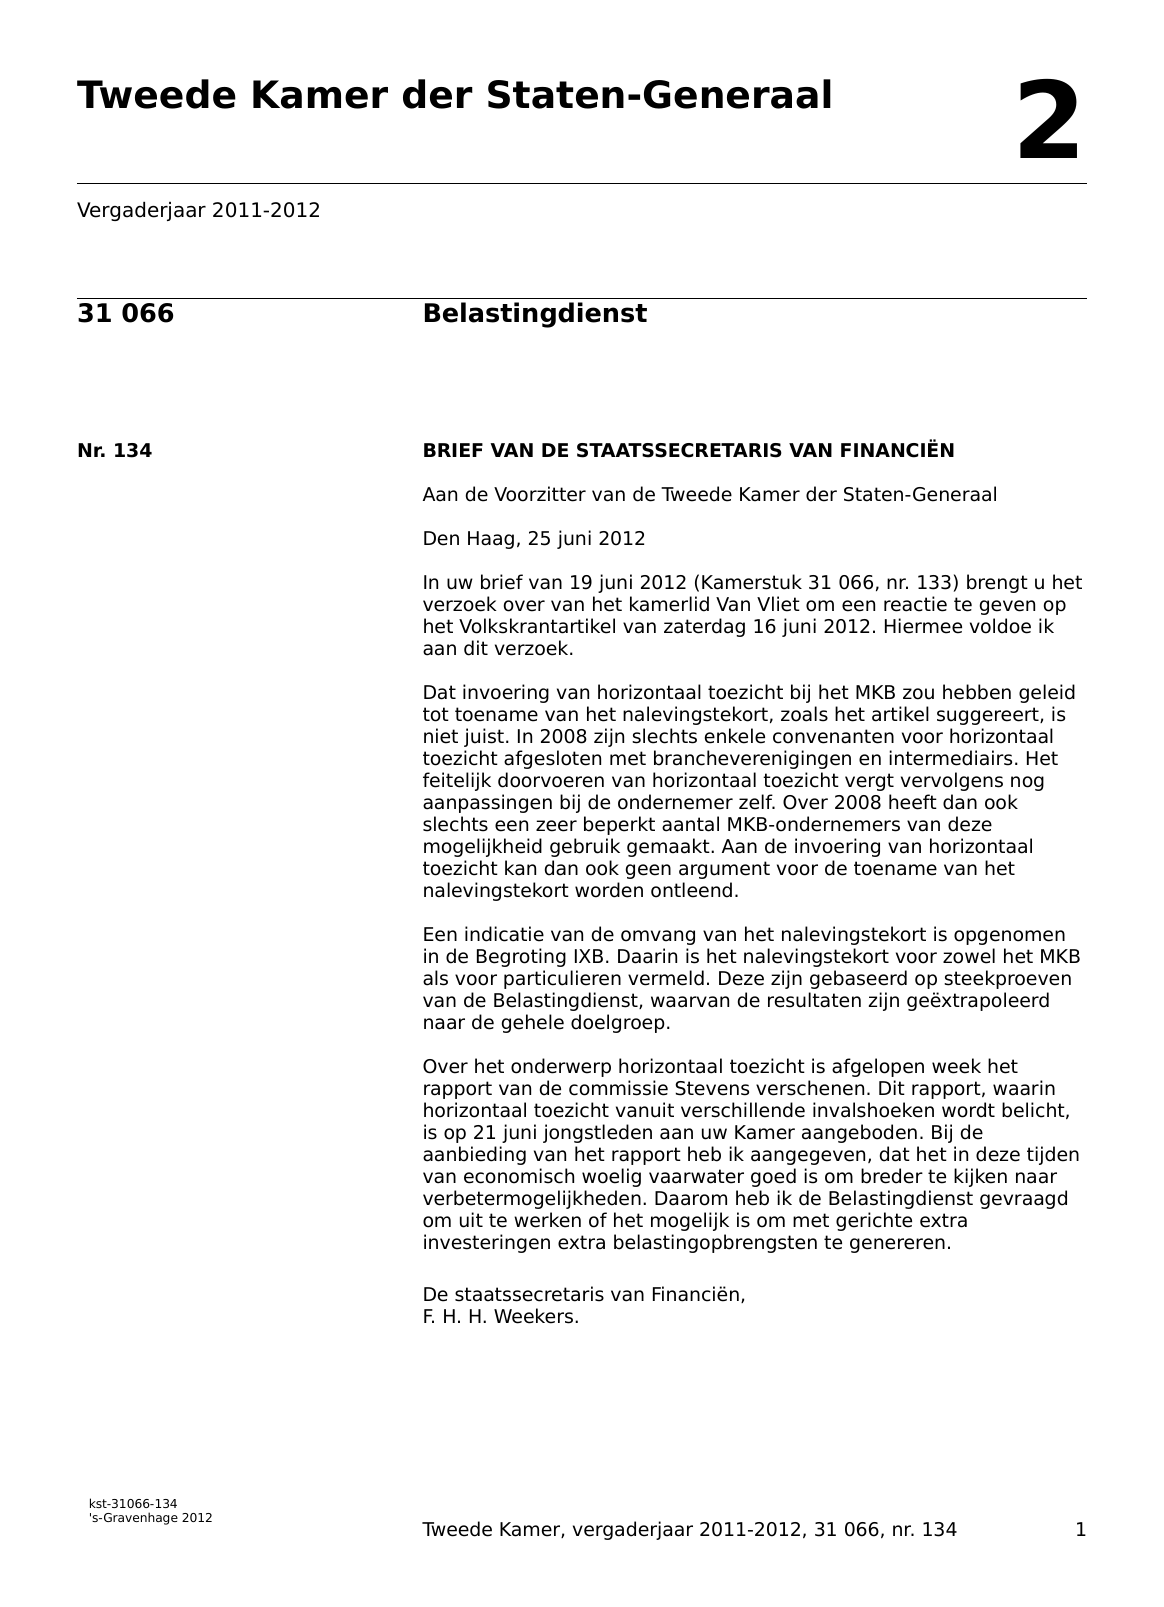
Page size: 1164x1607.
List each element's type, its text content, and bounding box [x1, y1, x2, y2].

table_header Tweede Kamer der Staten-Generaal [77, 59, 886, 183]
table_cell Vergaderjaar 2011-2012 [77, 184, 1087, 298]
text Dat invoering van horizontaal toezicht bij het MKB zou hebben geleid tot toename van het nalevingstekort, zoals het artikel suggereert, is niet juist. In 2008 zijn slechts enkele convenanten voor horizontaal toezicht afgesloten met brancheverenigingen en intermediairs. Het feitelijk doorvoeren van horizontaal toezicht vergt vervolgens nog aanpassingen bij de ondernemer zelf. Over 2008 heeft dan ook slechts een zeer beperkt aantal MKB-ondernemers van deze mogelijkheid gebruik gemaakt. Aan de invoering van horizontaal toezicht kan dan ook geen argument voor de toename van het nalevingstekort worden ontleend. [422, 682, 1087, 902]
text Aan de Voorzitter van de Tweede Kamer der Staten-Generaal [422, 484, 1087, 506]
text Den Haag, 25 juni 2012 [422, 528, 1087, 550]
text kst-31066-134 [88, 1497, 323, 1511]
subtitle 31 066 Belastingdienst [77, 299, 1087, 329]
table_header 2 [886, 59, 1087, 183]
text Over het onderwerp horizontaal toezicht is afgelopen week het rapport van de commissie Stevens verschenen. Dit rapport, waarin horizontaal toezicht vanuit verschillende invalshoeken wordt belicht, is op 21 juni jongstleden aan uw Kamer aangeboden. Bij de aanbieding van het rapport heb ik aangegeven, dat het in deze tijden van economisch woelig vaarwater goed is om breder te kijken naar verbetermogelijkheden. Daarom heb ik de Belastingdienst gevraagd om uit te werken of het mogelijk is om met gerichte extra investeringen extra belastingopbrengsten te genereren. [422, 1056, 1087, 1254]
text 's-Gravenhage 2012 [88, 1511, 323, 1525]
text In uw brief van 19 juni 2012 (Kamerstuk 31 066, nr. 133) brengt u het verzoek over van het kamerlid Van Vliet om een reactie te geven op het Volkskrantartikel van zaterdag 16 juni 2012. Hiermee voldoe ik aan dit verzoek. [422, 572, 1087, 660]
text Een indicatie van de omvang van het nalevingstekort is opgenomen in de Begroting IXB. Daarin is het nalevingstekort voor zowel het MKB als voor particulieren vermeld. Deze zijn gebaseerd op steekproeven van de Belastingdienst, waarvan de resultaten zijn geëxtrapoleerd naar de gehele doelgroep. [422, 924, 1087, 1034]
text De staatssecretaris van Financiën, F. H. H. Weekers. [422, 1284, 1087, 1328]
subtitle Nr. 134 BRIEF VAN DE STAATSSECRETARIS VAN FINANCIËN [77, 440, 1087, 462]
